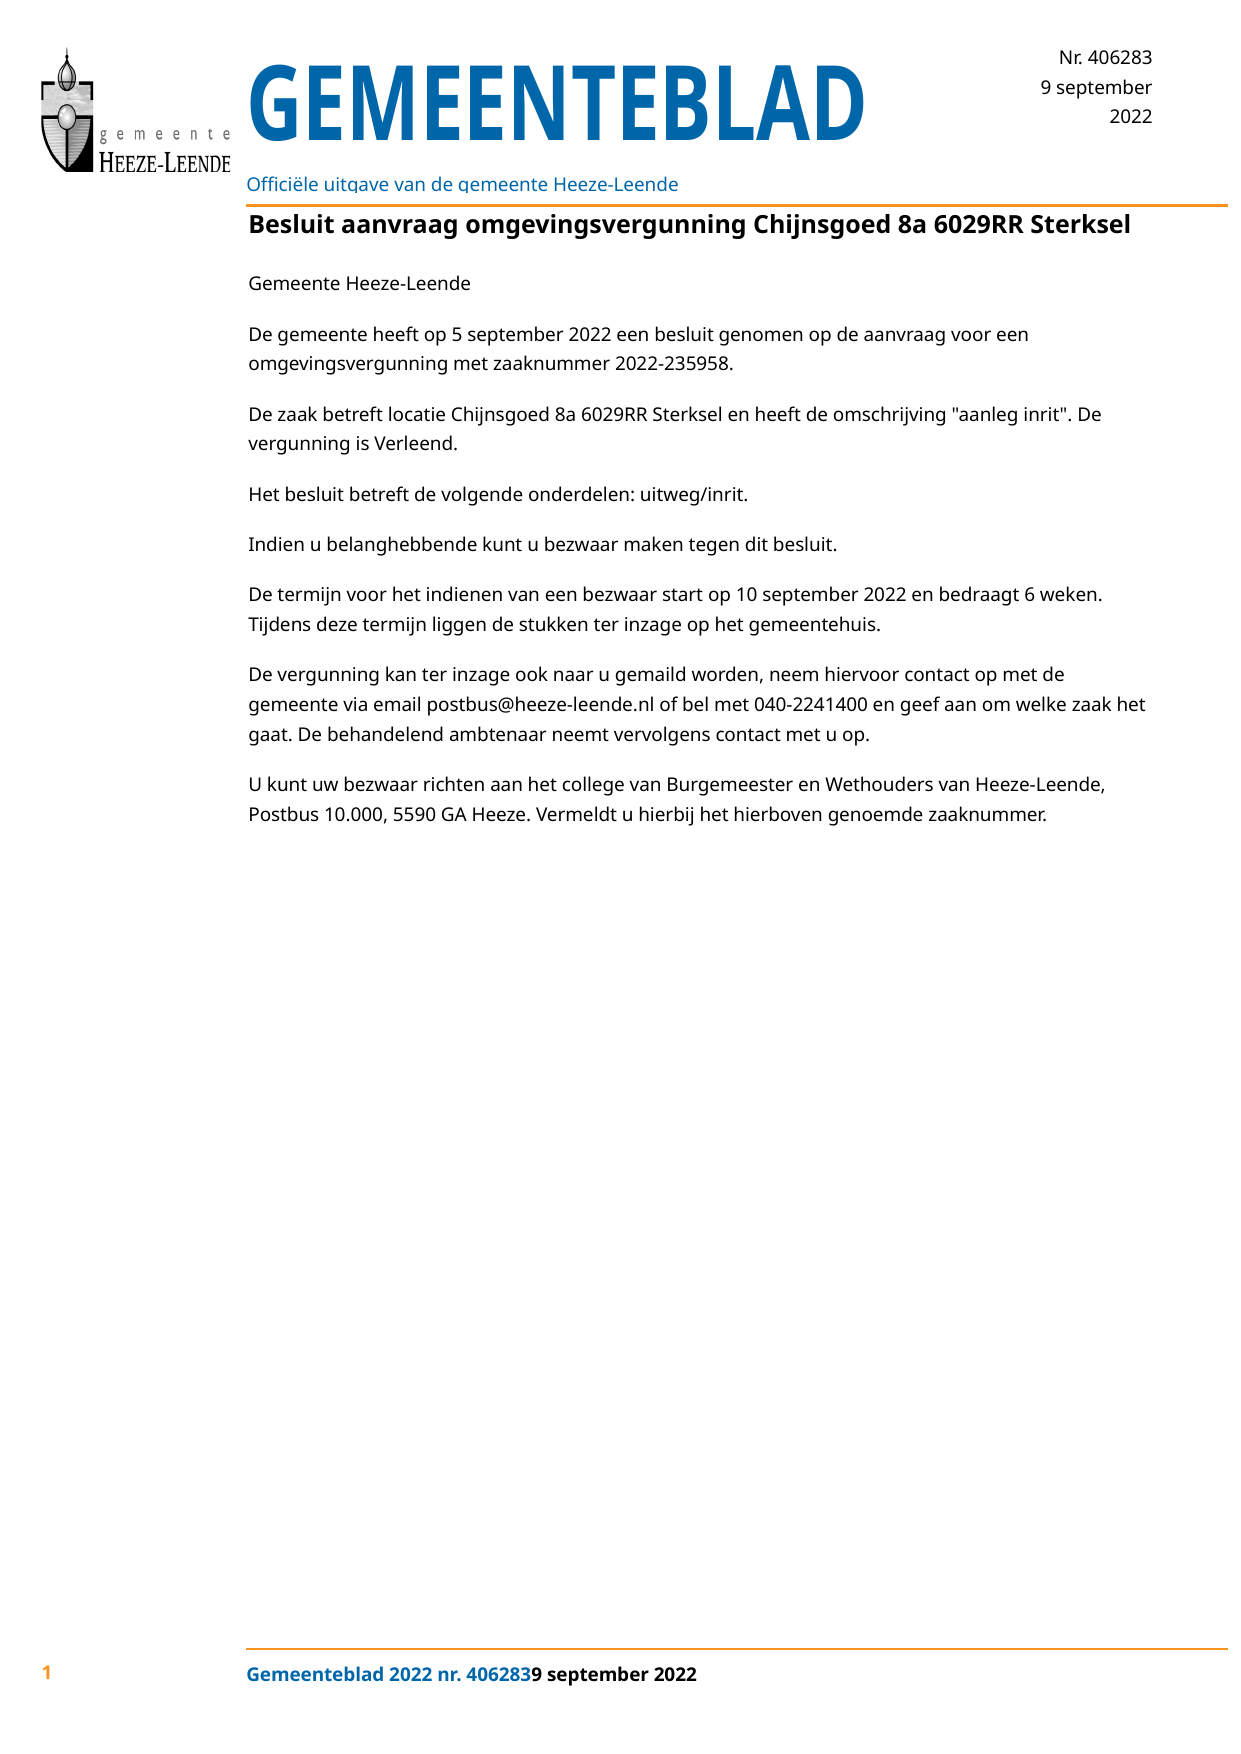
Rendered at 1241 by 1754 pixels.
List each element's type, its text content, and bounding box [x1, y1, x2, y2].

picture [41, 47, 231, 172]
text De zaak betreft locatie Chijnsgoed 8a 6029RR Sterksel en heeft de omschrijving "aanleg inrit". De vergunning is Verleend. [248, 401, 1152, 456]
text Besluit aanvraag omgevingsvergunning Chijnsgoed 8a 6029RR Sterksel [248, 207, 1152, 241]
text De vergunning kan ter inzage ook naar u gemaild worden, neem hiervoor contact op met de gemeente via email postbus@heeze-leende.nl of bel met 040-2241400 en geef aan om welke zaak het gaat. De behandelend ambtenaar neemt vervolgens contact met u op. [248, 662, 1152, 746]
text Indien u belanghebbende kunt u bezwaar maken tegen dit besluit. [248, 531, 1152, 557]
text U kunt uw bezwaar richten aan het college van Burgemeester en Wethouders van Heeze-Leende, Postbus 10.000, 5590 GA Heeze. Vermeldt u hierbij het hierboven genoemde zaaknummer. [248, 771, 1152, 826]
text Gemeente Heeze-Leende [248, 270, 1152, 296]
text De termijn voor het indienen van een bezwaar start op 10 september 2022 en bedraagt 6 weken. Tijdens deze termijn liggen de stukken ter inzage op het gemeentehuis. [248, 582, 1152, 637]
text De gemeente heeft op 5 september 2022 een besluit genomen op de aanvraag voor een omgevingsvergunning met zaaknummer 2022-235958. [248, 321, 1152, 376]
text Het besluit betreft de volgende onderdelen: uitweg/inrit. [248, 481, 1152, 506]
